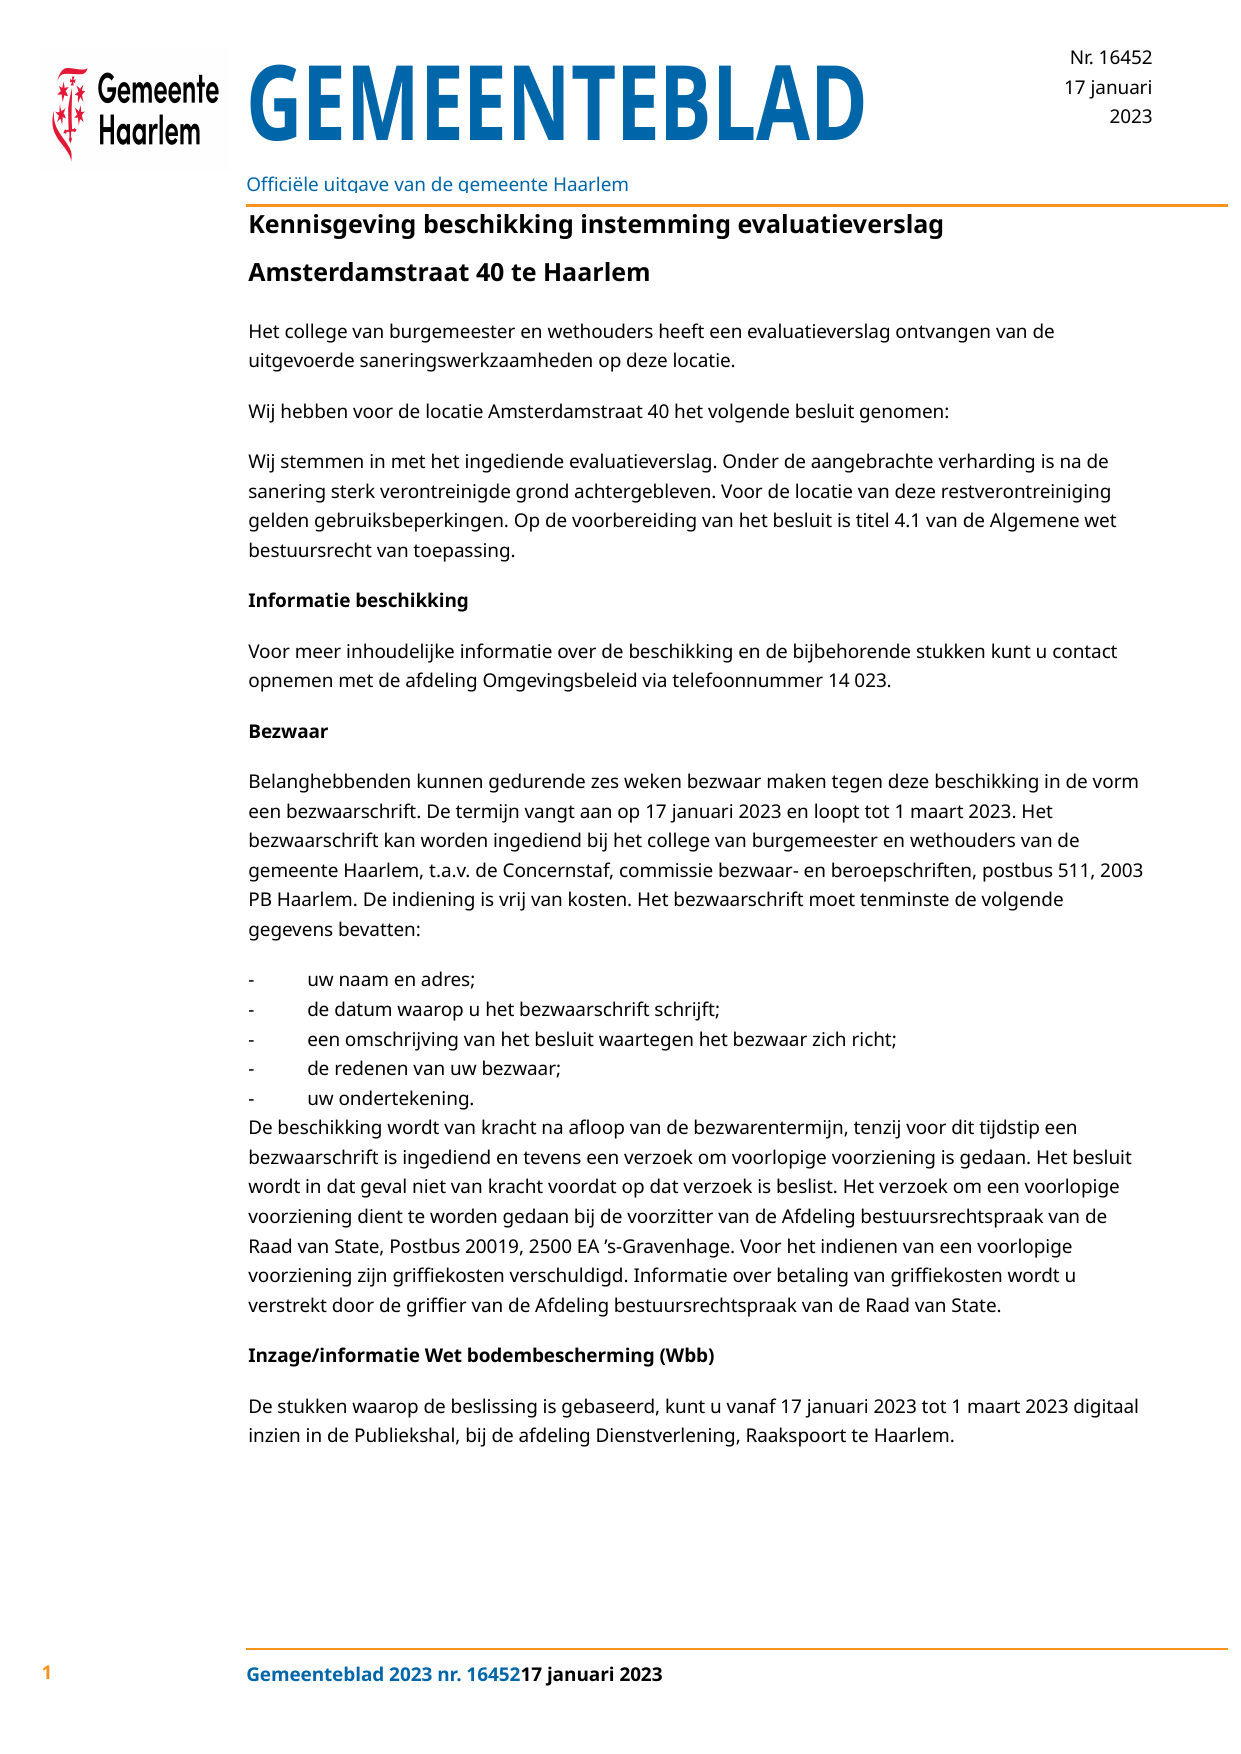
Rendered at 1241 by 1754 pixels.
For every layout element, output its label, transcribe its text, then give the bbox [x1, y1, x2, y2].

text Het college van burgemeester en wethouders heeft een evaluatieverslag ontvangen van de uitgevoerde saneringswerkzaamheden op deze locatie. [248, 318, 1152, 373]
list uw ondertekening. [248, 1085, 1152, 1111]
text Bezwaar [248, 718, 1152, 744]
text De stukken waarop de beslissing is gebaseerd, kunt u vanaf 17 januari 2023 tot 1 maart 2023 digitaal inzien in de Publiekshal, bij de afdeling Dienstverlening, Raakspoort te Haarlem. [248, 1393, 1152, 1448]
text Belanghebbenden kunnen gedurende zes weken bezwaar maken tegen deze beschikking in de vorm een bezwaarschrift. De termijn vangt aan op 17 januari 2023 en loopt tot 1 maart 2023. Het bezwaarschrift kan worden ingediend bij het college van burgemeester en wethouders van de gemeente Haarlem, t.a.v. de Concernstaf, commissie bezwaar- en beroepschriften, postbus 511, 2003 PB Haarlem. De indiening is vrij van kosten. Het bezwaarschrift moet tenminste de volgende gegevens bevatten: [248, 768, 1152, 942]
picture [41, 47, 231, 172]
text Inzage/informatie Wet bodembescherming (Wbb) [248, 1342, 1152, 1368]
list uw naam en adres; [248, 967, 1152, 992]
text Wij hebben voor de locatie Amsterdamstraat 40 het volgende besluit genomen: [248, 398, 1152, 424]
text Voor meer inhoudelijke informatie over de beschikking en de bijbehorende stukken kunt u contact opnemen met de afdeling Omgevingsbeleid via telefoonnummer 14 023. [248, 638, 1152, 693]
list de datum waarop u het bezwaarschrift schrijft; [248, 996, 1152, 1022]
list een omschrijving van het besluit waartegen het bezwaar zich richt; [248, 1026, 1152, 1052]
text Kennisgeving beschikking instemming evaluatieverslag Amsterdamstraat 40 te Haarlem [248, 207, 1152, 288]
text Informatie beschikking [248, 587, 1152, 613]
list de redenen van uw bezwaar; [248, 1055, 1152, 1081]
text Wij stemmen in met het ingediende evaluatieverslag. Onder de aangebrachte verharding is na de sanering sterk verontreinigde grond achtergebleven. Voor de locatie van deze restverontreiniging gelden gebruiksbeperkingen. Op de voorbereiding van het besluit is titel 4.1 van de Algemene wet bestuursrecht van toepassing. [248, 448, 1152, 563]
text De beschikking wordt van kracht na afloop van de bezwarentermijn, tenzij voor dit tijdstip een bezwaarschrift is ingediend en tevens een verzoek om voorlopige voorziening is gedaan. Het besluit wordt in dat geval niet van kracht voordat op dat verzoek is beslist. Het verzoek om een voorlopige voorziening dient te worden gedaan bij de voorzitter van de Afdeling bestuursrechtspraak van de Raad van State, Postbus 20019, 2500 EA ’s-Gravenhage. Voor het indienen van een voorlopige voorziening zijn griffiekosten verschuldigd. Informatie over betaling van griffiekosten wordt u verstrekt door de griffier van de Afdeling bestuursrechtspraak van de Raad van State. [248, 1114, 1152, 1318]
